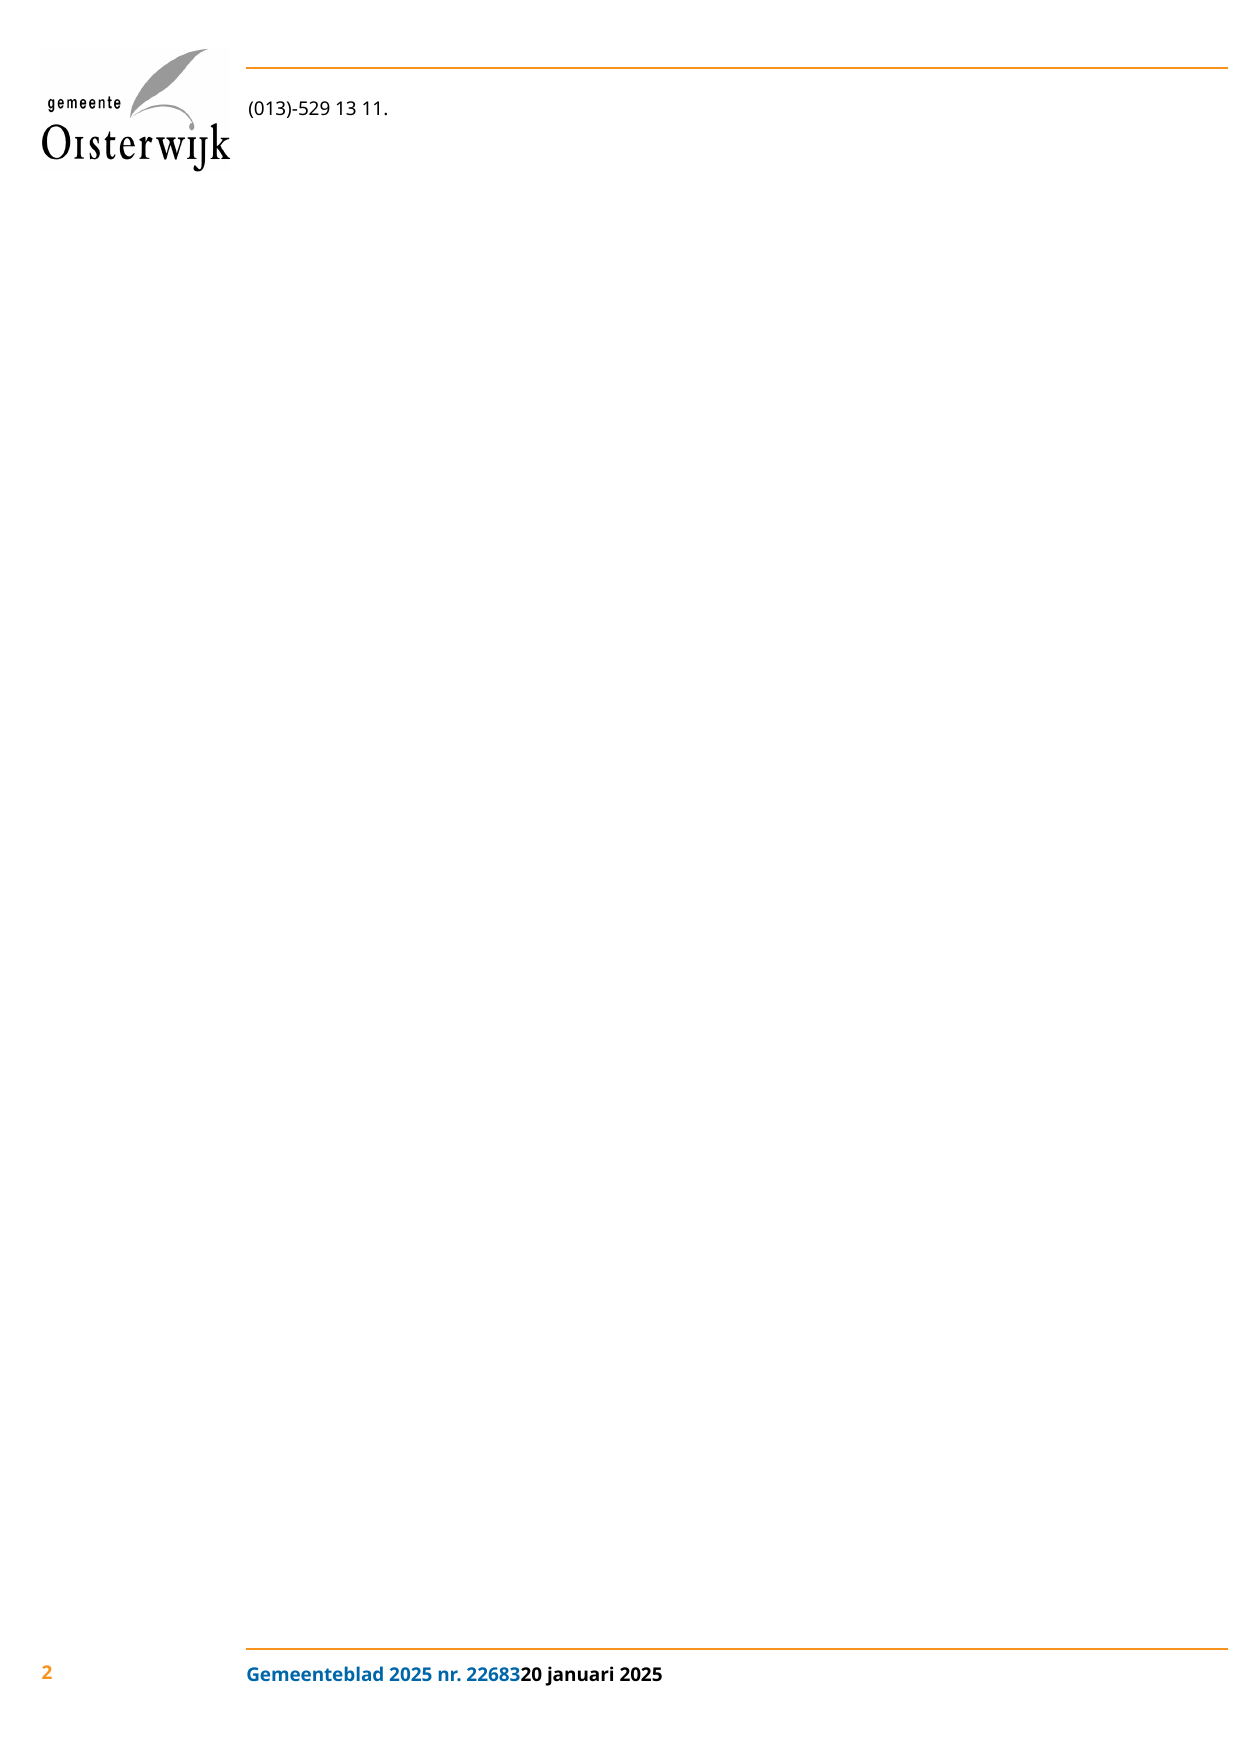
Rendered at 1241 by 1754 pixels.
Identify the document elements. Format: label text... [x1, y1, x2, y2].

picture [41, 47, 231, 172]
text (013)-529 13 11. [248, 95, 1152, 121]
